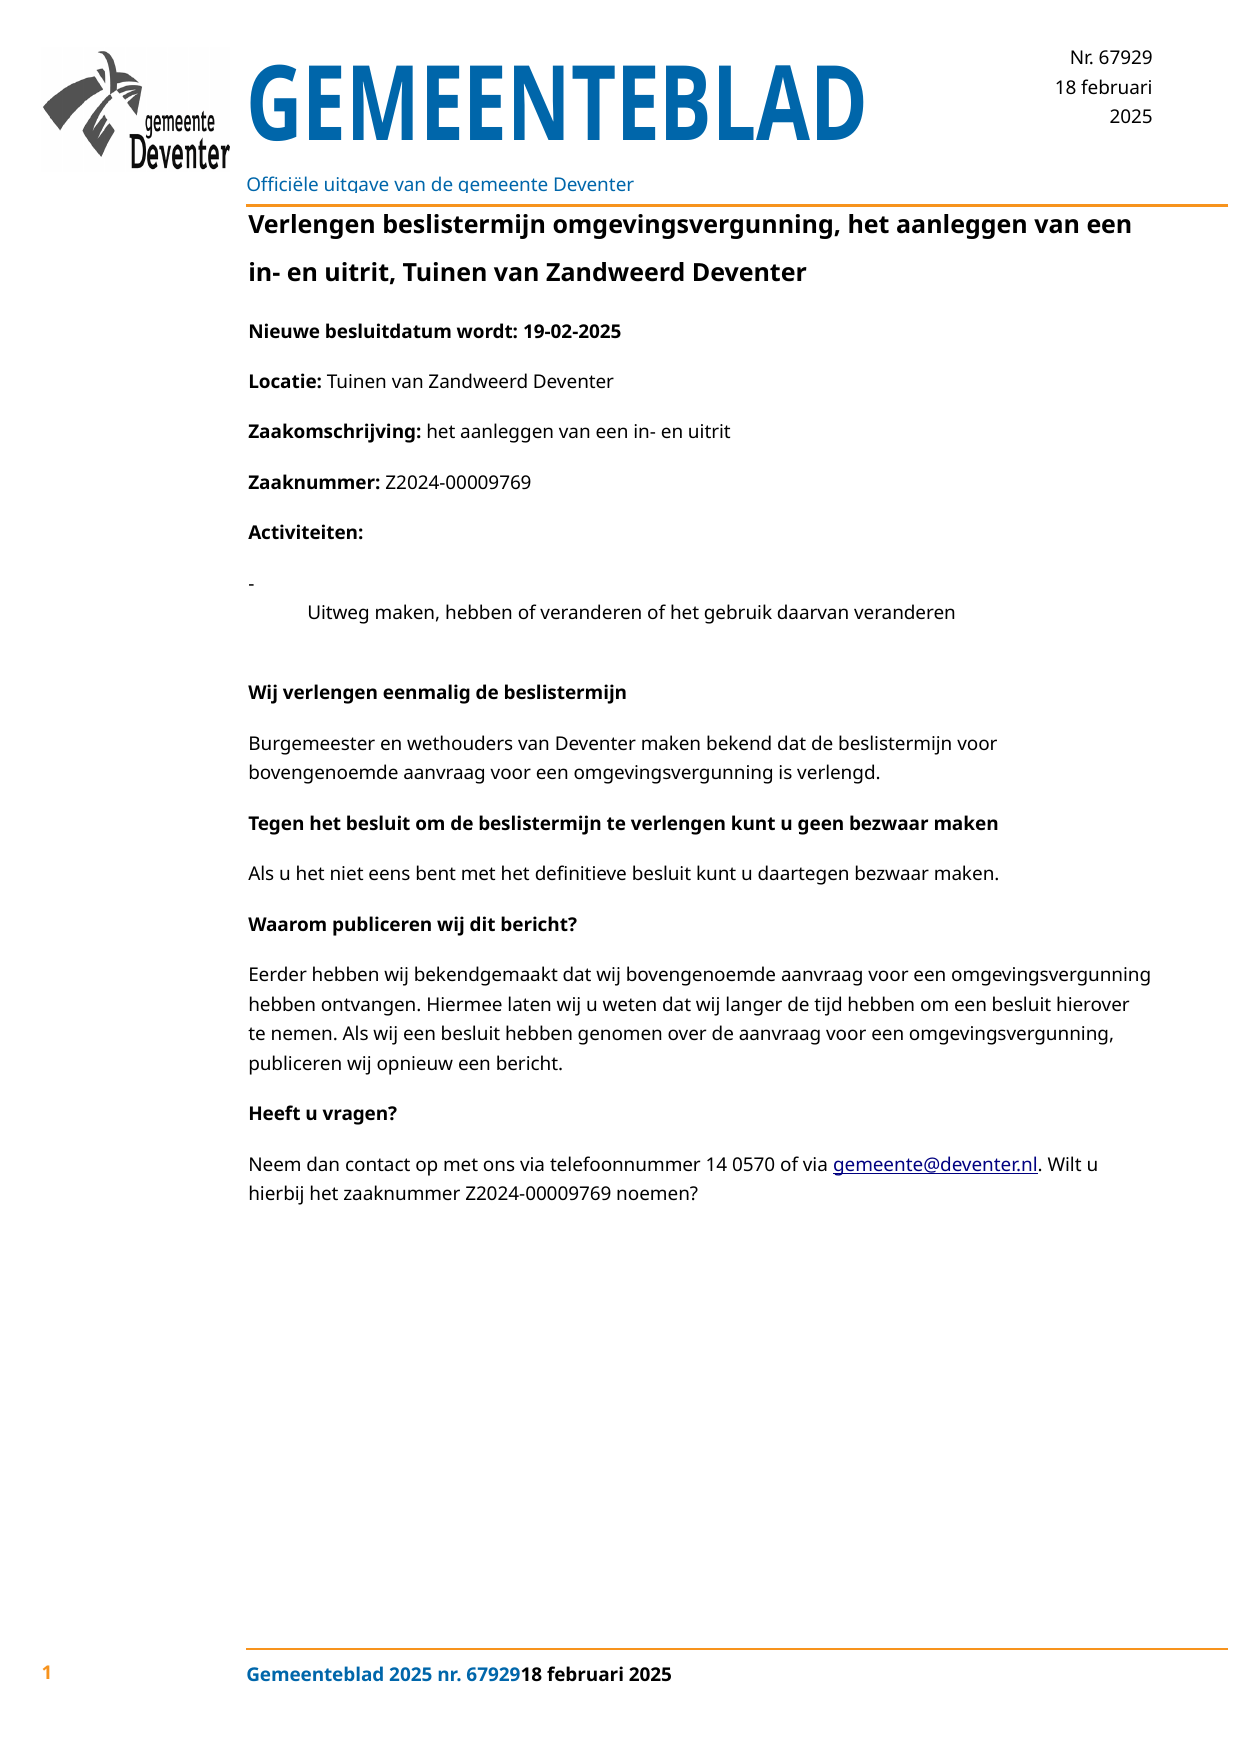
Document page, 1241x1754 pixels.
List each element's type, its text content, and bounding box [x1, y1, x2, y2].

text Neem dan contact op met ons via telefoonnummer 14 0570 of via gemeente@deventer.nl. Wilt u hierbij het zaaknummer Z2024-00009769 noemen? [248, 1151, 1152, 1206]
text Zaakomschrijving: het aanleggen van een in- en uitrit [248, 419, 1152, 444]
text Waarom publiceren wij dit bericht? [248, 911, 1152, 937]
text Eerder hebben wij bekendgemaakt dat wij bovengenoemde aanvraag voor een omgevingsvergunning hebben ontvangen. Hiermee laten wij u weten dat wij langer de tijd hebben om een besluit hierover te nemen. Als wij een besluit hebben genomen over de aanvraag voor een omgevingsvergunning, publiceren wij opnieuw een bericht. [248, 961, 1152, 1076]
text Verlengen beslistermijn omgevingsvergunning, het aanleggen van een in- en uitrit, Tuinen van Zandweerd Deventer [248, 207, 1152, 288]
text Nieuwe besluitdatum wordt: 19-02-2025 [248, 318, 1152, 344]
text Activiteiten: [248, 519, 1152, 545]
text Tegen het besluit om de beslistermijn te verlengen kunt u geen bezwaar maken [248, 810, 1152, 836]
text Wij verlengen eenmalig de beslistermijn [248, 679, 1152, 705]
text Als u het niet eens bent met het definitieve besluit kunt u daartegen bezwaar maken. [248, 860, 1152, 886]
text Burgemeester en wethouders van Deventer maken bekend dat de beslistermijn voor bovengenoemde aanvraag voor een omgevingsvergunning is verlengd. [248, 730, 1152, 785]
text Zaaknummer: Z2024-00009769 [248, 469, 1152, 495]
text Locatie: Tuinen van Zandweerd Deventer [248, 368, 1152, 394]
text Heeft u vragen? [248, 1100, 1152, 1126]
list Uitweg maken, hebben of veranderen of het gebruik daarvan veranderen [248, 599, 1152, 625]
picture [41, 47, 231, 172]
